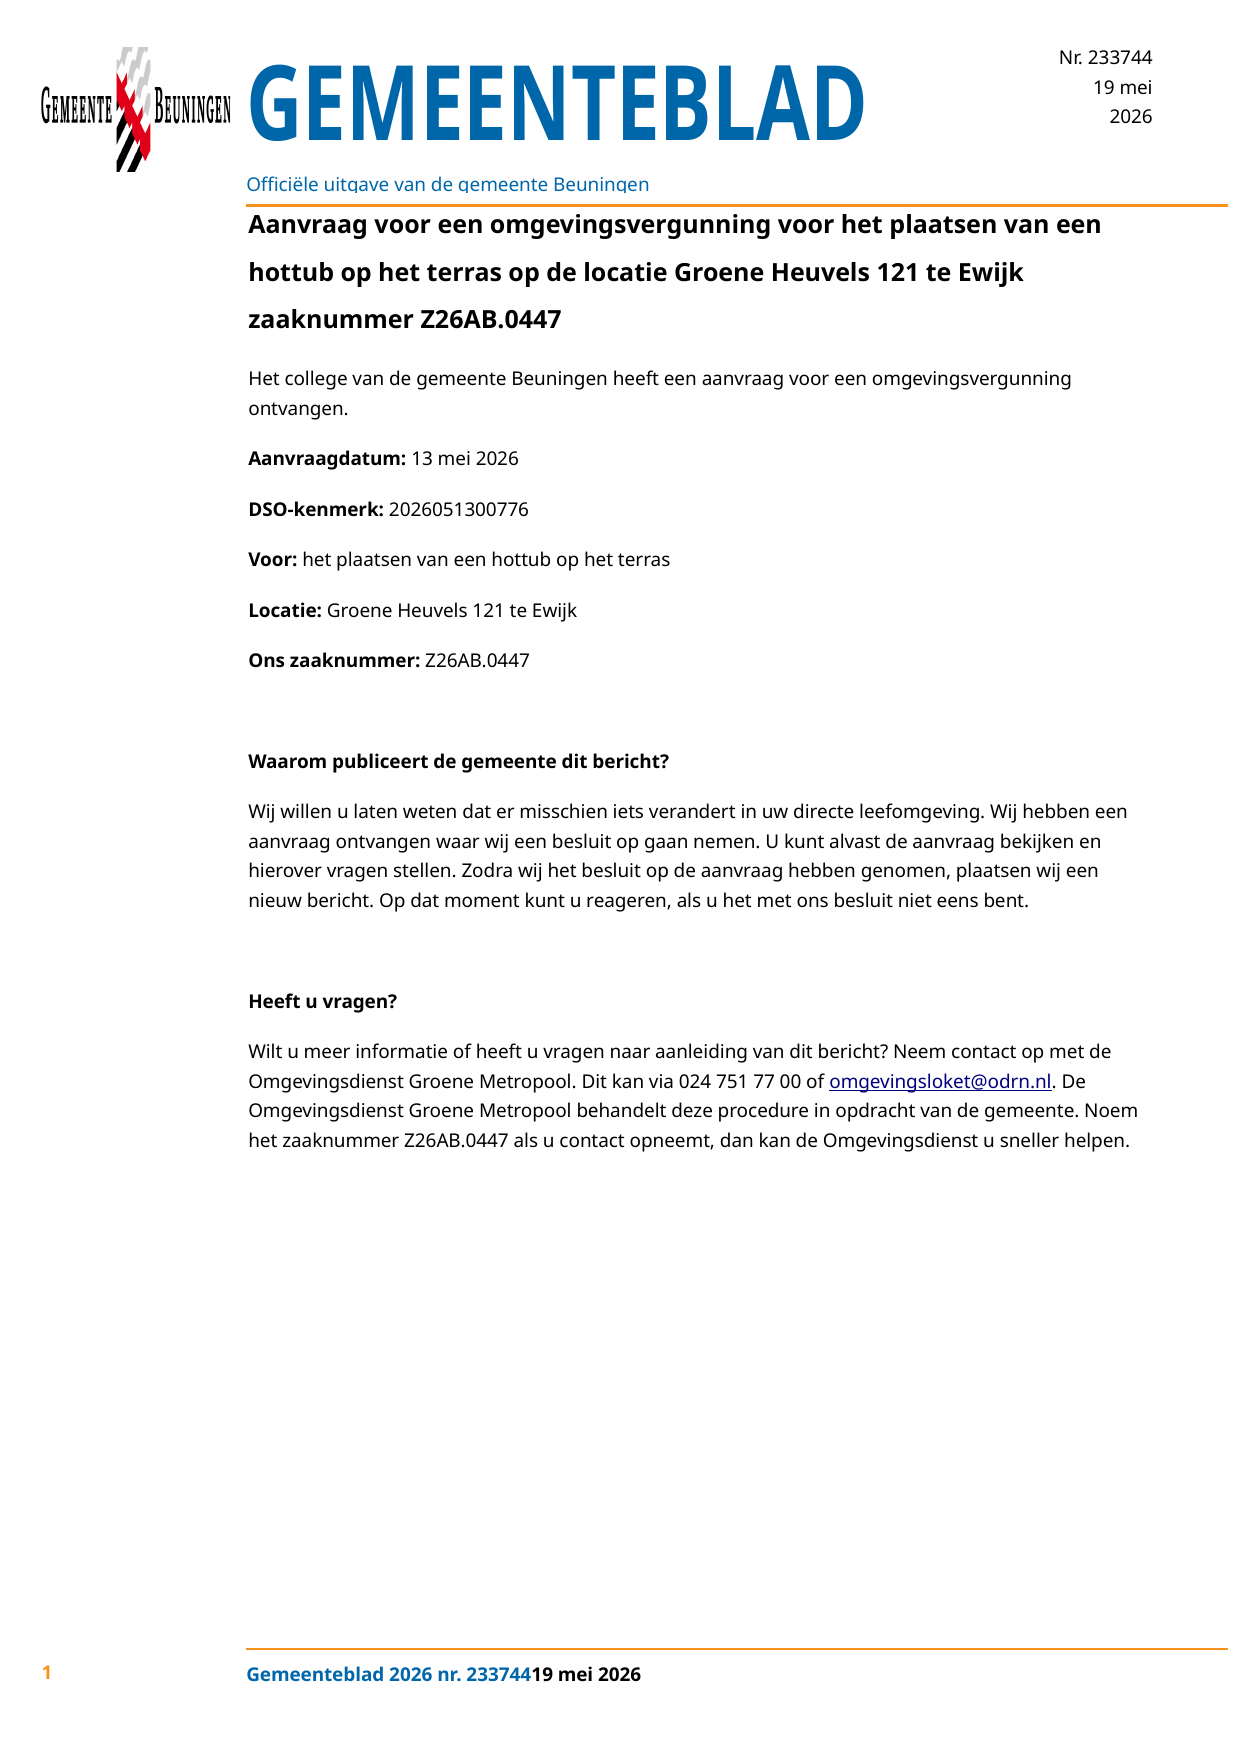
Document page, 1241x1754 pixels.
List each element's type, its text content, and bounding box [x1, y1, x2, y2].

text Voor: het plaatsen van een hottub op het terras [248, 546, 1152, 572]
text Ons zaaknummer: Z26AB.0447 [248, 647, 1152, 673]
text Het college van de gemeente Beuningen heeft een aanvraag voor een omgevingsvergunning ontvangen. [248, 366, 1152, 421]
text Waarom publiceert de gemeente dit bericht? [248, 748, 1152, 774]
text Heeft u vragen? [248, 988, 1152, 1014]
text Aanvraagdatum: 13 mei 2026 [248, 446, 1152, 471]
picture [41, 47, 231, 172]
text Aanvraag voor een omgevingsvergunning voor het plaatsen van een hottub op het terras op de locatie Groene Heuvels 121 te Ewijk zaaknummer Z26AB.0447 [248, 207, 1152, 336]
text Wilt u meer informatie of heeft u vragen naar aanleiding van dit bericht? Neem contact op met de Omgevingsdienst Groene Metropool. Dit kan via 024 751 77 00 of omgevingsloket@odrn.nl. De Omgevingsdienst Groene Metropool behandelt deze procedure in opdracht van de gemeente. Noem het zaaknummer Z26AB.0447 als u contact opneemt, dan kan de Omgevingsdienst u sneller helpen. [248, 1038, 1152, 1153]
text DSO-kenmerk: 2026051300776 [248, 496, 1152, 522]
text Wij willen u laten weten dat er misschien iets verandert in uw directe leefomgeving. Wij hebben een aanvraag ontvangen waar wij een besluit op gaan nemen. U kunt alvast de aanvraag bekijken en hierover vragen stellen. Zodra wij het besluit op de aanvraag hebben genomen, plaatsen wij een nieuw bericht. Op dat moment kunt u reageren, als u het met ons besluit niet eens bent. [248, 798, 1152, 913]
text Locatie: Groene Heuvels 121 te Ewijk [248, 597, 1152, 622]
